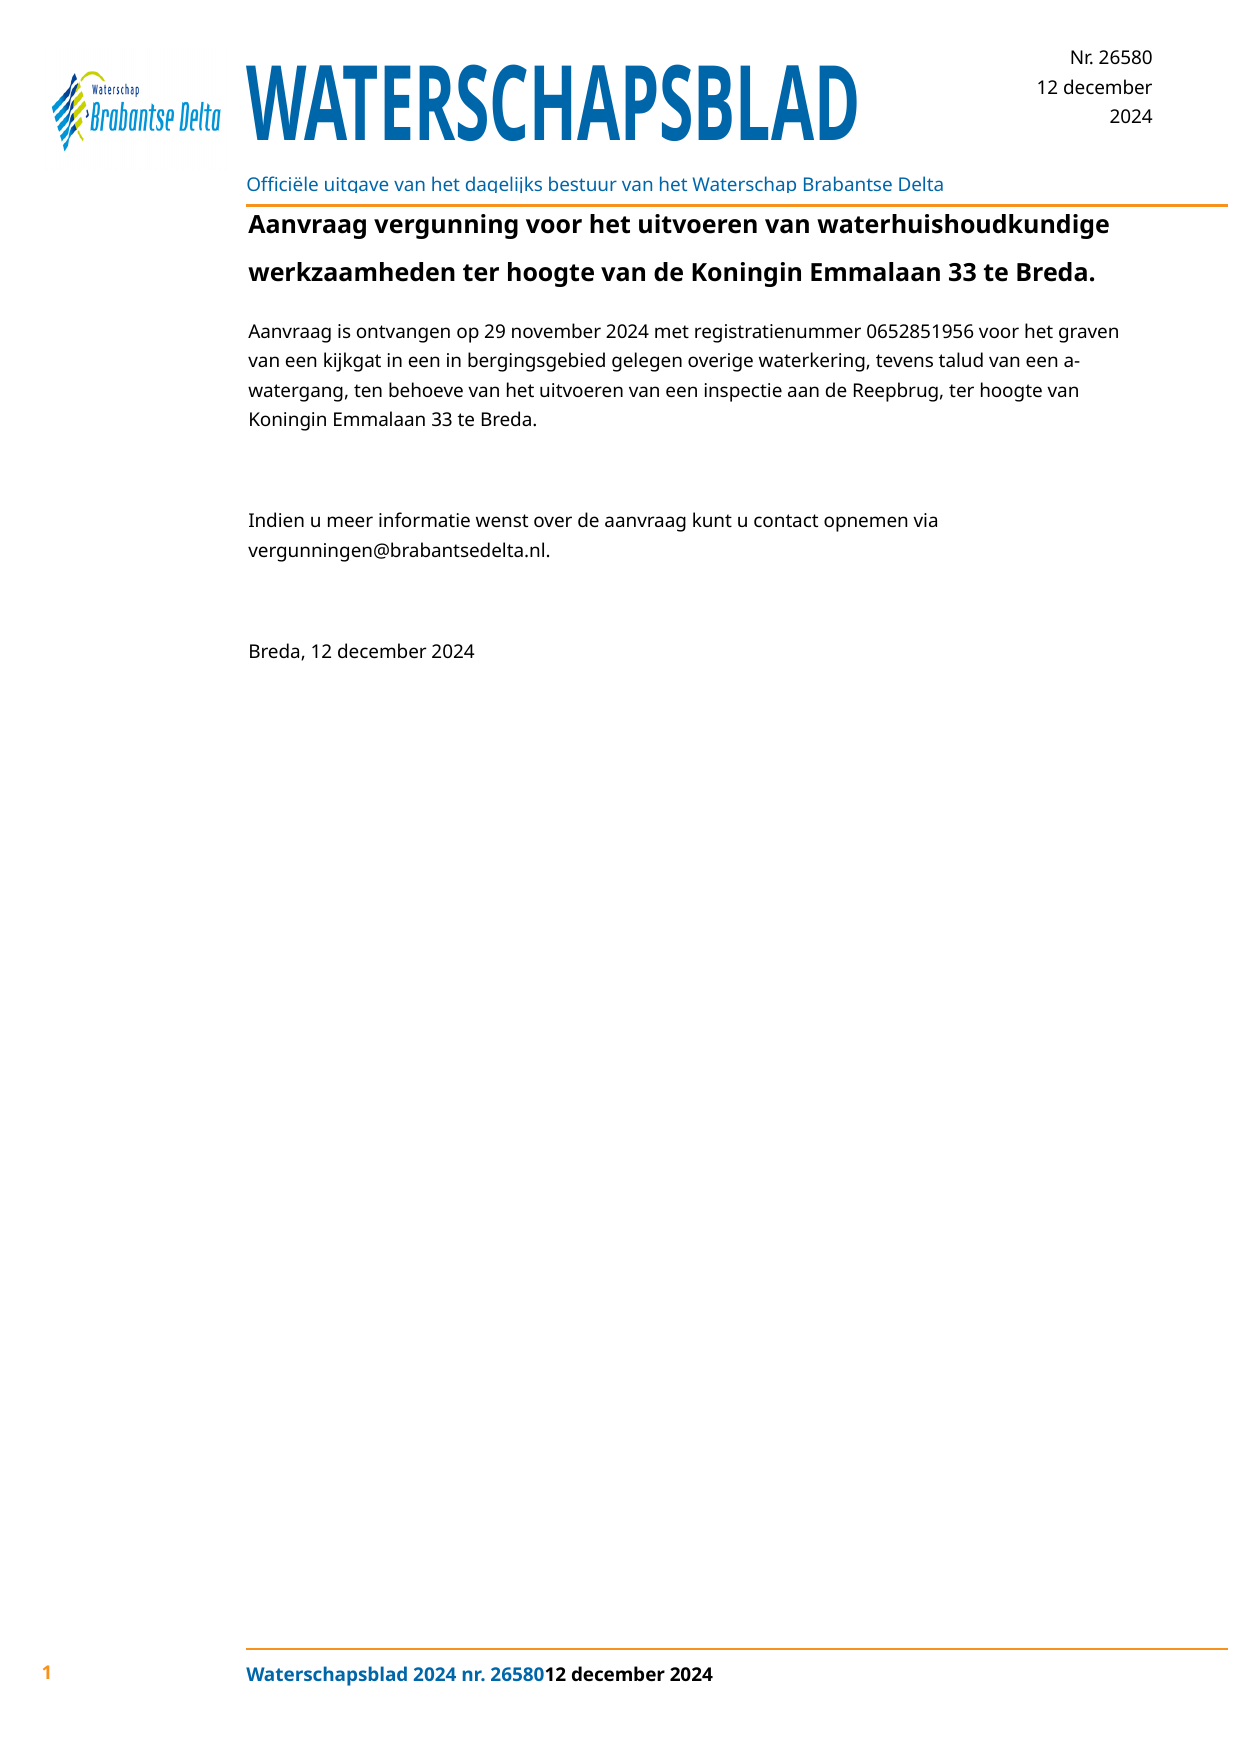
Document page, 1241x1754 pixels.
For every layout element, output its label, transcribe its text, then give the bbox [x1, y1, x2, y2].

text Aanvraag vergunning voor het uitvoeren van waterhuishoudkundige werkzaamheden ter hoogte van de Koningin Emmalaan 33 te Breda. [248, 207, 1152, 288]
text Aanvraag is ontvangen op 29 november 2024 met registratienummer 0652851956 voor het graven van een kijkgat in een in bergingsgebied gelegen overige waterkering, tevens talud van een a-watergang, ten behoeve van het uitvoeren van een inspectie aan de Reepbrug, ter hoogte van Koningin Emmalaan 33 te Breda. [248, 318, 1152, 432]
text Breda, 12 december 2024 [248, 638, 1152, 664]
text Indien u meer informatie wenst over de aanvraag kunt u contact opnemen via vergunningen@brabantsedelta.nl. [248, 507, 1152, 563]
picture [41, 47, 231, 172]
